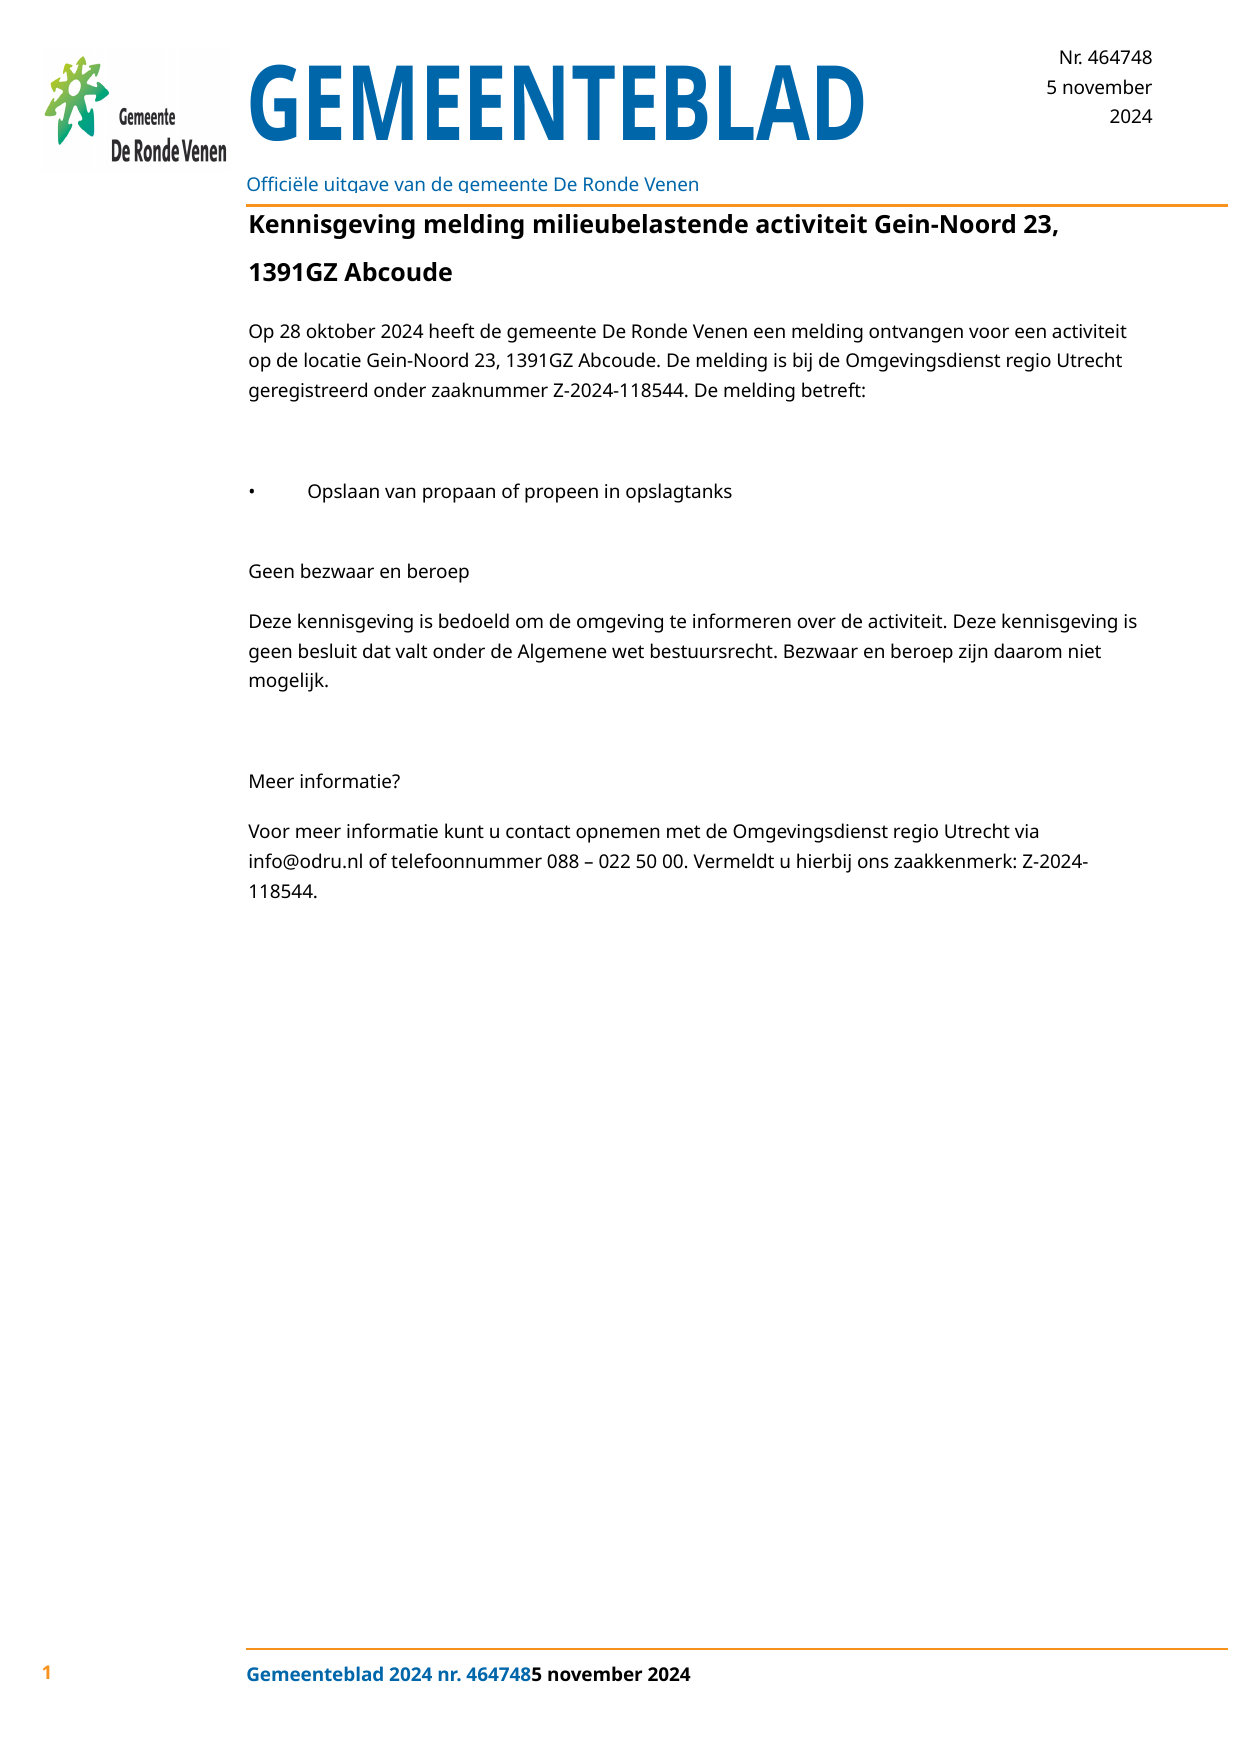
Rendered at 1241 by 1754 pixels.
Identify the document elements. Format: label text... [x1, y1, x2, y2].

text Geen bezwaar en beroep [248, 558, 1152, 584]
list Opslaan van propaan of propeen in opslagtanks [248, 478, 1152, 504]
text Deze kennisgeving is bedoeld om de omgeving te informeren over de activiteit. Deze kennisgeving is geen besluit dat valt onder de Algemene wet bestuursrecht. Bezwaar en beroep zijn daarom niet mogelijk. [248, 608, 1152, 693]
text Voor meer informatie kunt u contact opnemen met de Omgevingsdienst regio Utrecht via info@odru.nl of telefoonnummer 088 – 022 50 00. Vermeldt u hierbij ons zaakkenmerk: Z-2024-118544. [248, 819, 1152, 904]
picture [41, 47, 231, 172]
text Op 28 oktober 2024 heeft de gemeente De Ronde Venen een melding ontvangen voor een activiteit op de locatie Gein-Noord 23, 1391GZ Abcoude. De melding is bij de Omgevingsdienst regio Utrecht geregistreerd onder zaaknummer Z-2024-118544. De melding betreft: [248, 318, 1152, 403]
text Meer informatie? [248, 768, 1152, 794]
text Kennisgeving melding milieubelastende activiteit Gein-Noord 23, 1391GZ Abcoude [248, 207, 1152, 288]
